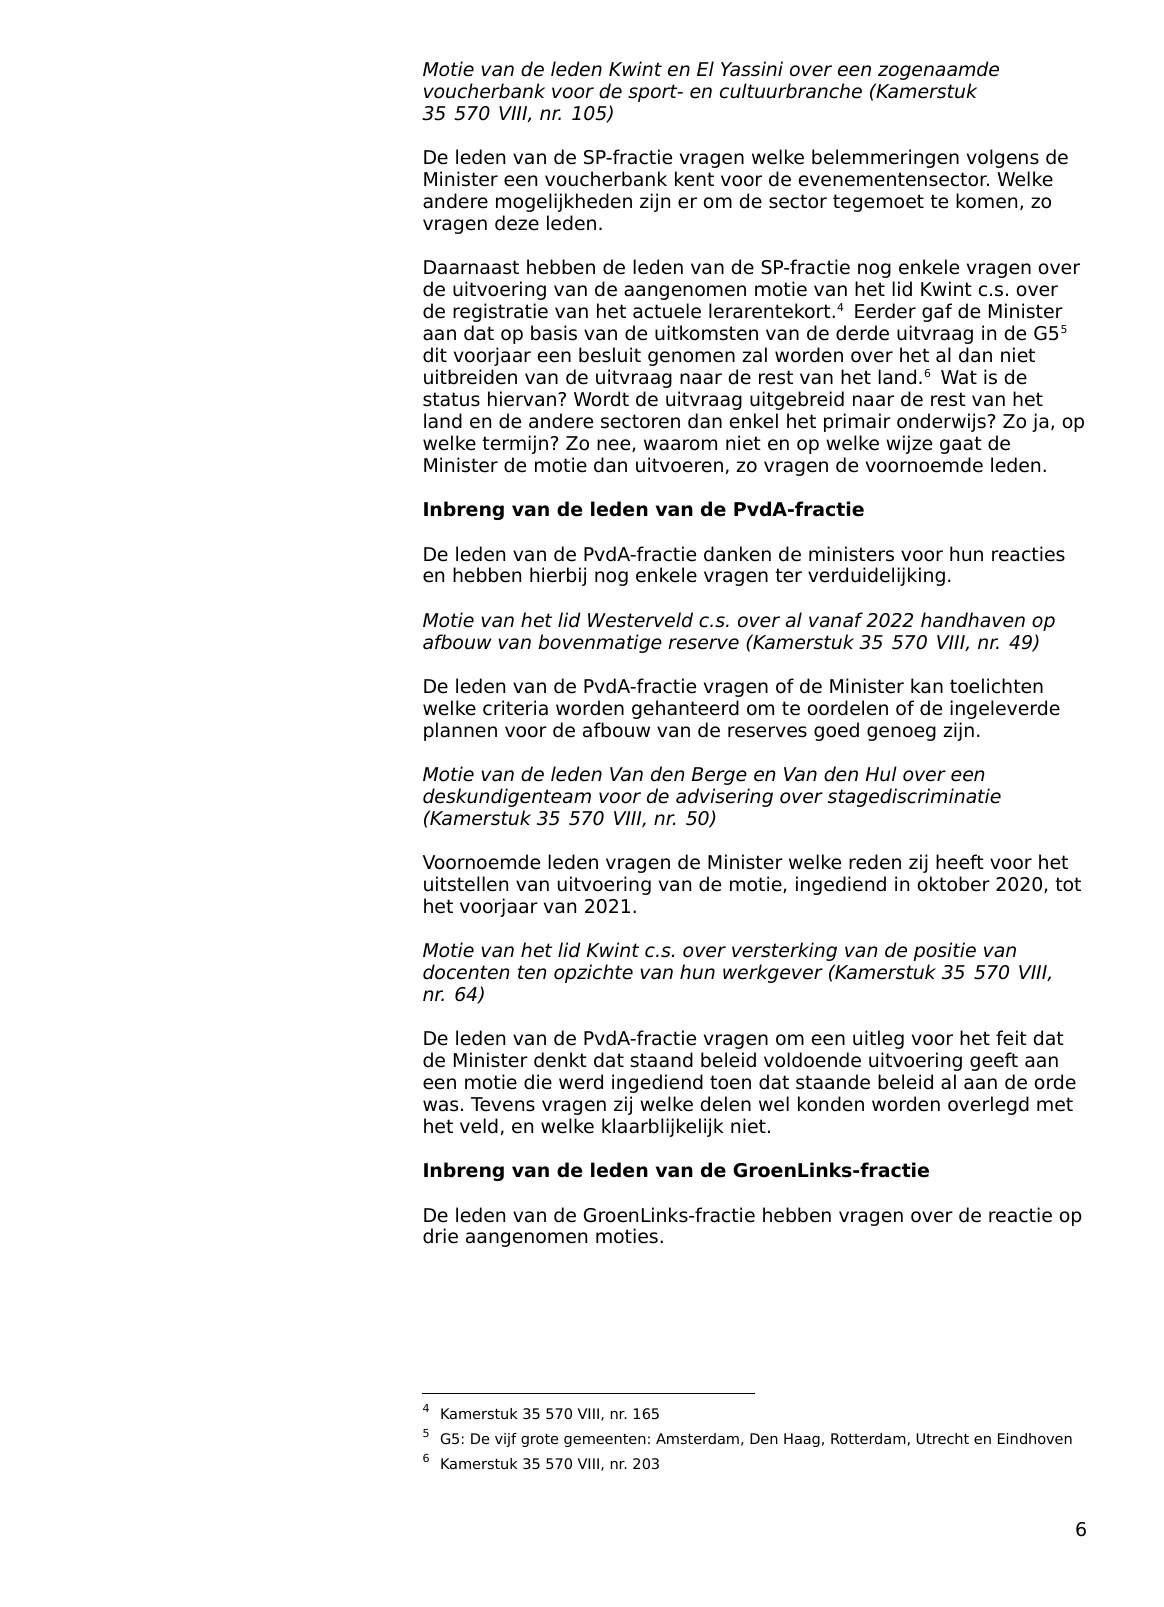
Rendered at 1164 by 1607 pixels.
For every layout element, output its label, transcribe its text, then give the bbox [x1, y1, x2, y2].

text De leden van de PvdA-fractie vragen of de Minister kan toelichten welke criteria worden gehanteerd om te oordelen of de ingeleverde plannen voor de afbouw van de reserves goed genoeg zijn. [422, 676, 1087, 742]
text Voornoemde leden vragen de Minister welke reden zij heeft voor het uitstellen van uitvoering van de motie, ingediend in oktober 2020, tot het voorjaar van 2021. [422, 852, 1087, 918]
text Kamerstuk 35 570 VIII, nr. 165 [422, 1402, 1087, 1424]
text De leden van de PvdA-fractie vragen om een uitleg voor het feit dat de Minister denkt dat staand beleid voldoende uitvoering geeft aan een motie die werd ingediend toen dat staande beleid al aan de orde was. Tevens vragen zij welke delen wel konden worden overlegd met het veld, en welke klaarblijkelijk niet. [422, 1028, 1087, 1138]
text Kamerstuk 35 570 VIII, nr. 203 [422, 1452, 1087, 1474]
subtitle Inbreng van de leden van de PvdA-fractie [422, 499, 1087, 521]
text De leden van de SP-fractie vragen welke belemmeringen volgens de Minister een voucherbank kent voor de evenementensector. Welke andere mogelijkheden zijn er om de sector tegemoet te komen, zo vragen deze leden. [422, 147, 1087, 235]
subtitle Inbreng van de leden van de GroenLinks-fractie [422, 1160, 1087, 1182]
subtitle Motie van het lid Westerveld c.s. over al vanaf 2022 handhaven op afbouw van bovenmatige reserve (Kamerstuk 35 570 VIII, nr. 49) [422, 609, 1087, 653]
subtitle Motie van de leden Van den Berge en Van den Hul over een deskundigenteam voor de advisering over stagediscriminatie (Kamerstuk 35 570 VIII, nr. 50) [422, 764, 1087, 830]
text De leden van de PvdA-fractie danken de ministers voor hun reacties en hebben hierbij nog enkele vragen ter verduidelijking. [422, 543, 1087, 587]
text De leden van de GroenLinks-fractie hebben vragen over de reactie op drie aangenomen moties. [422, 1204, 1087, 1248]
subtitle Motie van het lid Kwint c.s. over versterking van de positie van docenten ten opzichte van hun werkgever (Kamerstuk 35 570 VIII, nr. 64) [422, 940, 1087, 1006]
subtitle Motie van de leden Kwint en El Yassini over een zogenaamde voucherbank voor de sport- en cultuurbranche (Kamerstuk 35 570 VIII, nr. 105) [422, 59, 1087, 125]
text G5: De vijf grote gemeenten: Amsterdam, Den Haag, Rotterdam, Utrecht en Eindhoven [422, 1427, 1087, 1449]
text Daarnaast hebben de leden van de SP-fractie nog enkele vragen over de uitvoering van de aangenomen motie van het lid Kwint c.s. over de registratie van het actuele lerarentekort. Eerder gaf de Minister aan dat op basis van de uitkomsten van de derde uitvraag in de G5 dit voorjaar een besluit genomen zal worden over het al dan niet uitbreiden van de uitvraag naar de rest van het land. Wat is de status hiervan? Wordt de uitvraag uitgebreid naar de rest van het land en de andere sectoren dan enkel het primair onderwijs? Zo ja, op welke termijn? Zo nee, waarom niet en op welke wijze gaat de Minister de motie dan uitvoeren, zo vragen de voornoemde leden. [422, 257, 1087, 477]
